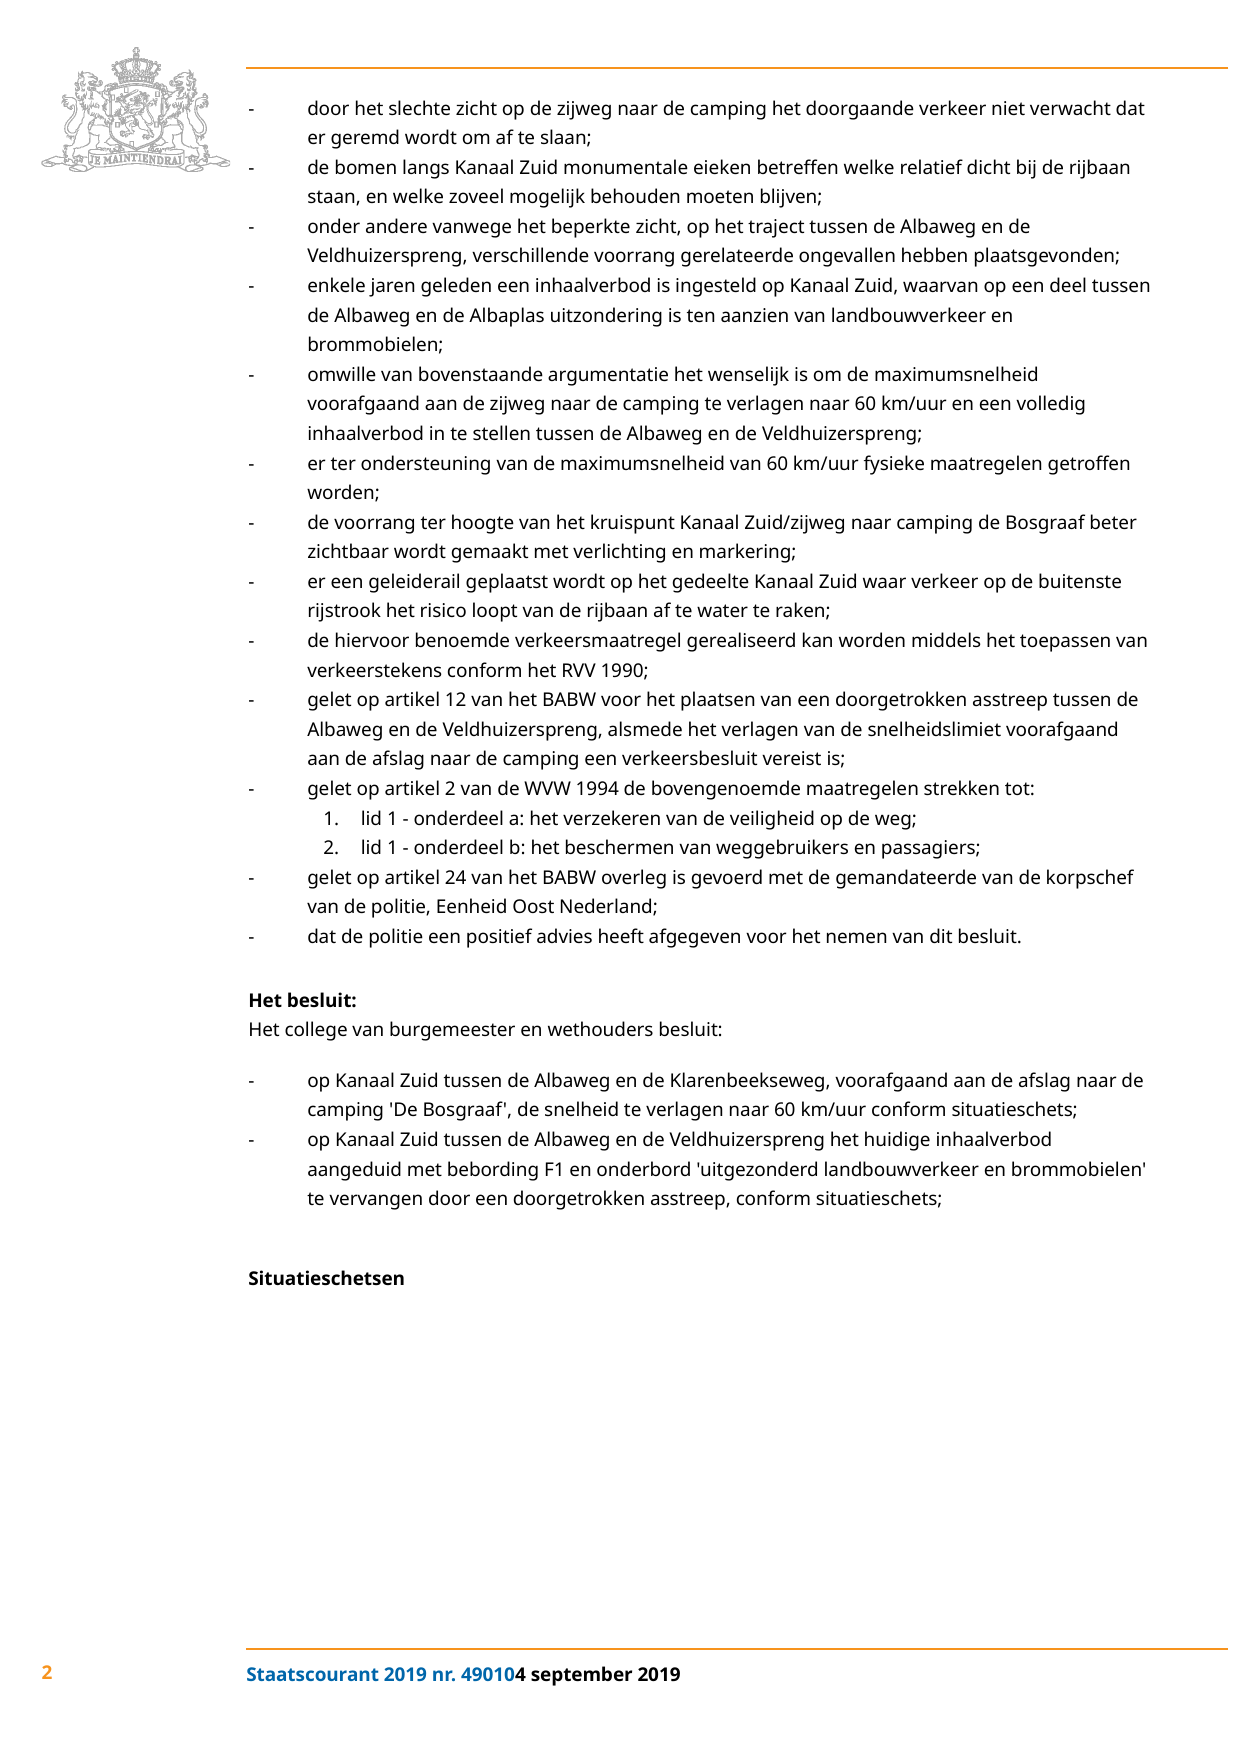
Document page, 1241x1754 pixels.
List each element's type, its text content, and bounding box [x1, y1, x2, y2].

list door het slechte zicht op de zijweg naar de camping het doorgaande verkeer niet verwacht dat er geremd wordt om af te slaan; [248, 95, 1152, 150]
list op Kanaal Zuid tussen de Albaweg en de Klarenbeekseweg, voorafgaand aan de afslag naar de camping 'De Bosgraaf', de snelheid te verlagen naar 60 km/uur conform situatieschets; [248, 1067, 1152, 1122]
list gelet op artikel 12 van het BABW voor het plaatsen van een doorgetrokken asstreep tussen de Albaweg en de Veldhuizerspreng, alsmede het verlagen van de snelheidslimiet voorafgaand aan de afslag naar de camping een verkeersbesluit vereist is; [248, 686, 1152, 771]
list er ter ondersteuning van de maximumsnelheid van 60 km/uur fysieke maatregelen getroffen worden; [248, 450, 1152, 505]
list er een geleiderail geplaatst wordt op het gedeelte Kanaal Zuid waar verkeer op de buitenste rijstrook het risico loopt van de rijbaan af te water te raken; [248, 568, 1152, 623]
list omwille van bovenstaande argumentatie het wenselijk is om de maximumsnelheid voorafgaand aan de zijweg naar de camping te verlagen naar 60 km/uur en een volledig inhaalverbod in te stellen tussen de Albaweg en de Veldhuizerspreng; [248, 361, 1152, 446]
list onder andere vanwege het beperkte zicht, op het traject tussen de Albaweg en de Veldhuizerspreng, verschillende voorrang gerelateerde ongevallen hebben plaatsgevonden; [248, 213, 1152, 268]
list de voorrang ter hoogte van het kruispunt Kanaal Zuid/zijweg naar camping de Bosgraaf beter zichtbaar wordt gemaakt met verlichting en markering; [248, 509, 1152, 564]
text Het college van burgemeester en wethouders besluit: [248, 1017, 1152, 1042]
text Het besluit: [248, 987, 1152, 1013]
list enkele jaren geleden een inhaalverbod is ingesteld op Kanaal Zuid, waarvan op een deel tussen de Albaweg en de Albaplas uitzondering is ten aanzien van landbouwverkeer en brommobielen; [248, 272, 1152, 357]
list gelet op artikel 24 van het BABW overleg is gevoerd met de gemandateerde van de korpschef van de politie, Eenheid Oost Nederland; [248, 864, 1152, 919]
list dat de politie een positief advies heeft afgegeven voor het nemen van dit besluit. [248, 923, 1152, 949]
list de hiervoor benoemde verkeersmaatregel gerealiseerd kan worden middels het toepassen van verkeerstekens conform het RVV 1990; [248, 627, 1152, 683]
text Situatieschetsen [248, 1265, 1152, 1291]
picture [41, 47, 231, 172]
list lid 1 - onderdeel a: het verzekeren van de veiligheid op de weg; [323, 805, 1152, 831]
list op Kanaal Zuid tussen de Albaweg en de Veldhuizerspreng het huidige inhaalverbod aangeduid met bebording F1 en onderbord 'uitgezonderd landbouwverkeer en brommobielen' te vervangen door een doorgetrokken asstreep, conform situatieschets; [248, 1126, 1152, 1211]
list lid 1 - onderdeel b: het beschermen van weggebruikers en passagiers; [323, 834, 1152, 860]
list gelet op artikel 2 van de WVW 1994 de bovengenoemde maatregelen strekken tot: [248, 775, 1152, 801]
list de bomen langs Kanaal Zuid monumentale eieken betreffen welke relatief dicht bij de rijbaan staan, en welke zoveel mogelijk behouden moeten blijven; [248, 154, 1152, 209]
